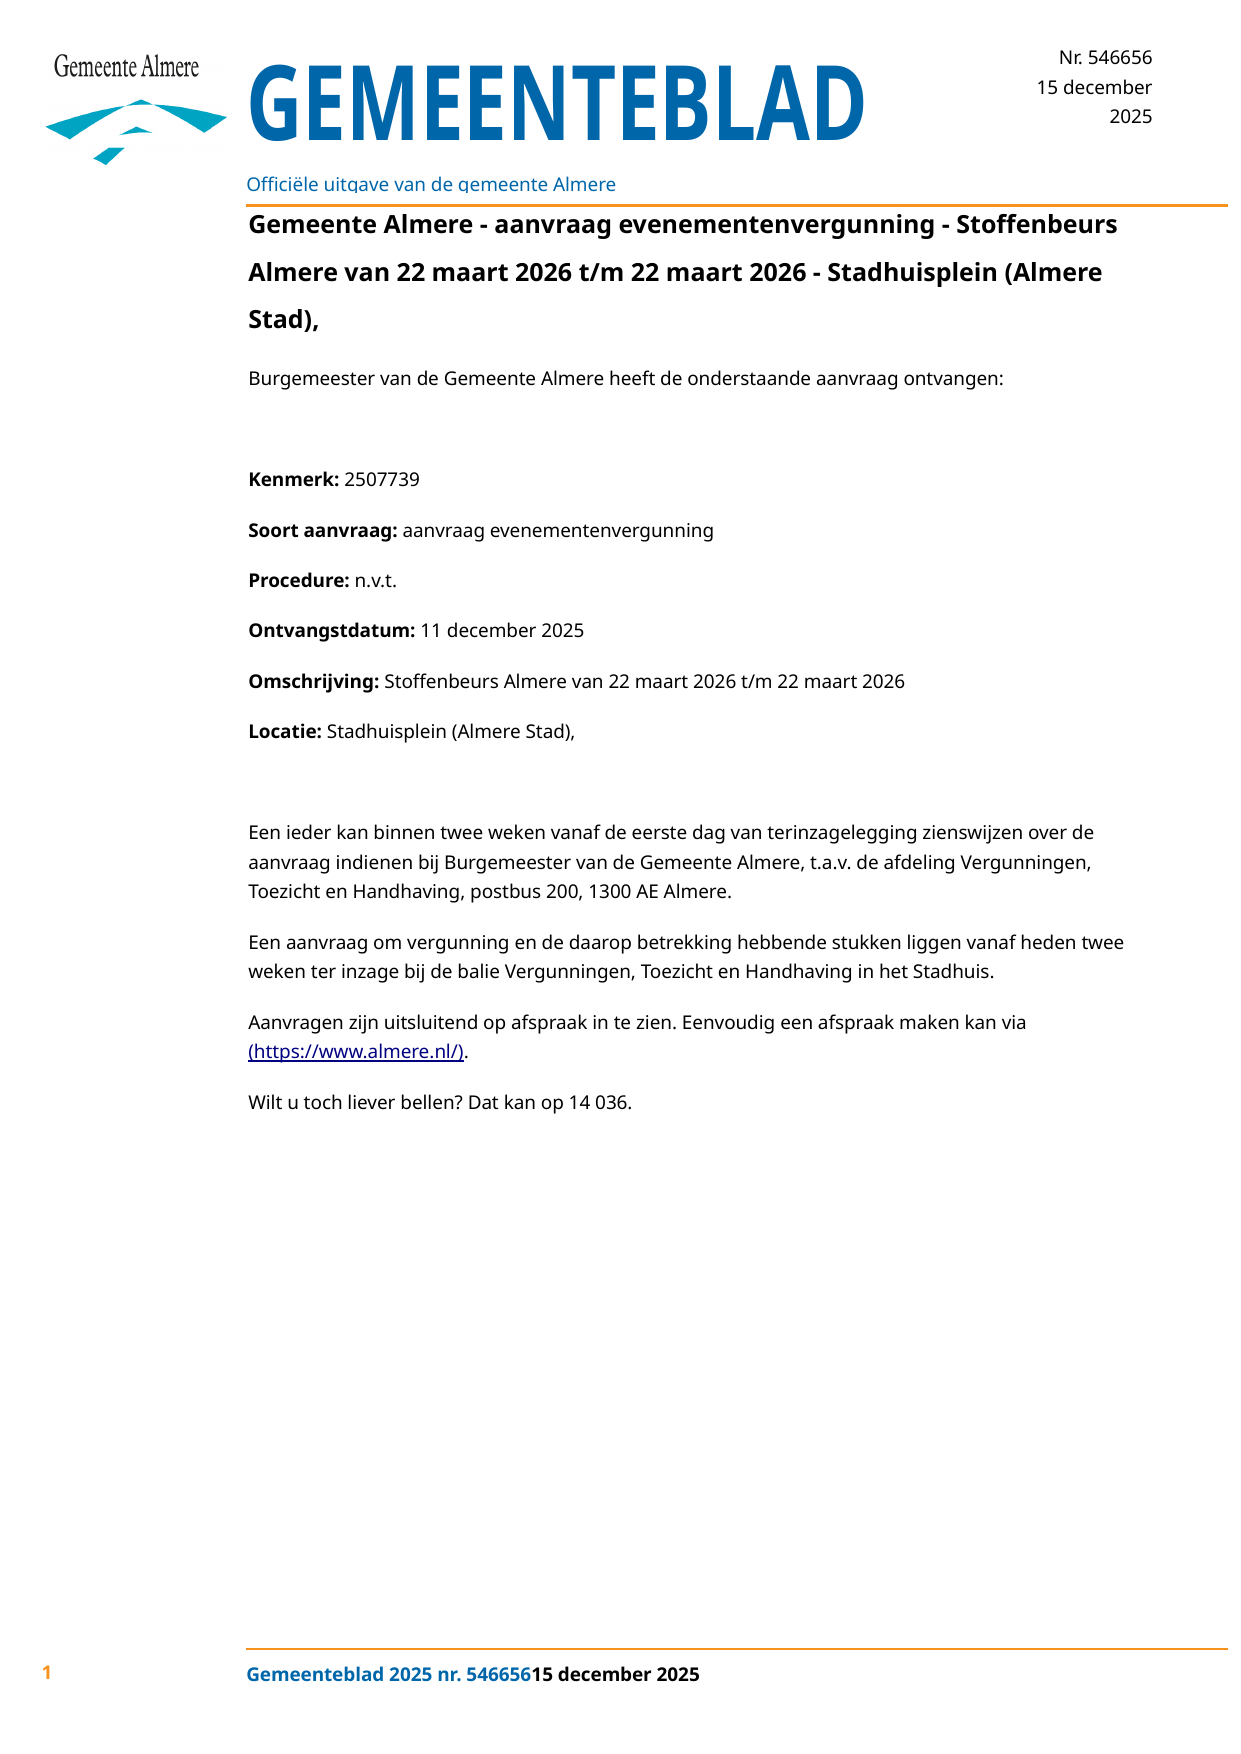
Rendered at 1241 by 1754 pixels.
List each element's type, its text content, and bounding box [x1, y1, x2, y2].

text Burgemeester van de Gemeente Almere heeft de onderstaande aanvraag ontvangen: [248, 366, 1152, 391]
text Een ieder kan binnen twee weken vanaf de eerste dag van terinzagelegging zienswijzen over de aanvraag indienen bij Burgemeester van de Gemeente Almere, t.a.v. de afdeling Vergunningen, Toezicht en Handhaving, postbus 200, 1300 AE Almere. [248, 819, 1152, 904]
text Een aanvraag om vergunning en de daarop betrekking hebbende stukken liggen vanaf heden twee weken ter inzage bij de balie Vergunningen, Toezicht en Handhaving in het Stadhuis. [248, 929, 1152, 984]
text Wilt u toch liever bellen? Dat kan op 14 036. [248, 1089, 1152, 1114]
text Soort aanvraag: aanvraag evenementenvergunning [248, 517, 1152, 542]
text Procedure: n.v.t. [248, 567, 1152, 593]
text Gemeente Almere - aanvraag evenementenvergunning - Stoffenbeurs Almere van 22 maart 2026 t/m 22 maart 2026 - Stadhuisplein (Almere Stad), [248, 207, 1152, 336]
picture [41, 47, 231, 172]
text Kenmerk: 2507739 [248, 466, 1152, 492]
text Aanvragen zijn uitsluitend op afspraak in te zien. Eenvoudig een afspraak maken kan via (https://www.almere.nl/). [248, 1009, 1152, 1064]
text Locatie: Stadhuisplein (Almere Stad), [248, 718, 1152, 744]
text Omschrijving: Stoffenbeurs Almere van 22 maart 2026 t/m 22 maart 2026 [248, 668, 1152, 694]
text Ontvangstdatum: 11 december 2025 [248, 618, 1152, 643]
